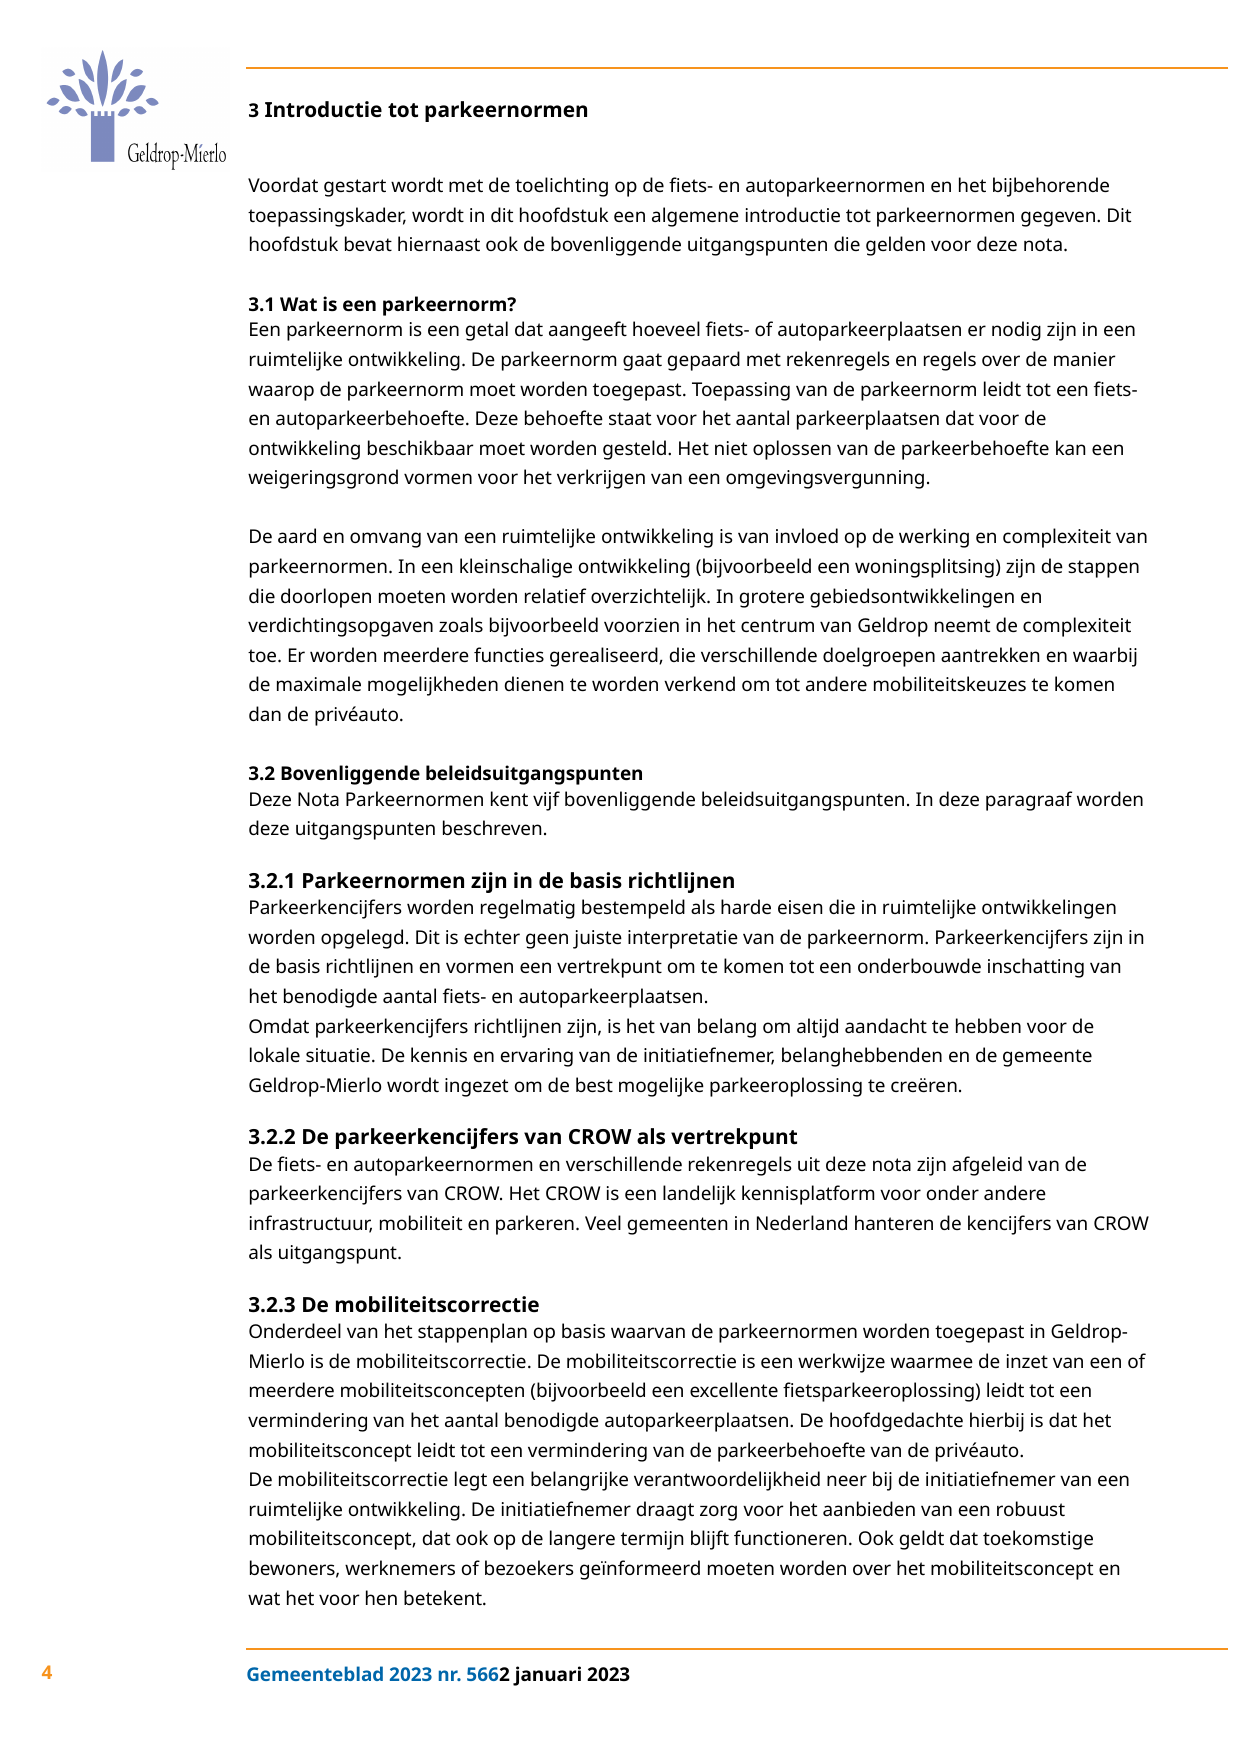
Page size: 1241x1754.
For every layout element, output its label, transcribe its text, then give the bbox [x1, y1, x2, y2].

text 3.2 Bovenliggende beleidsuitgangspunten [248, 760, 1152, 786]
picture [41, 47, 231, 172]
text Een parkeernorm is een getal dat aangeeft hoeveel fiets- of autoparkeerplaatsen er nodig zijn in een ruimtelijke ontwikkeling. De parkeernorm gaat gepaard met rekenregels en regels over de manier waarop de parkeernorm moet worden toegepast. Toepassing van de parkeernorm leidt tot een fiets- en autoparkeerbehoefte. Deze behoefte staat voor het aantal parkeerplaatsen dat voor de ontwikkeling beschikbaar moet worden gesteld. Het niet oplossen van de parkeerbehoefte kan een weigeringsgrond vormen voor het verkrijgen van een omgevingsvergunning. [248, 317, 1152, 490]
text 3.1 Wat is een parkeernorm? [248, 291, 1152, 317]
text 3.2.2 De parkeerkencijfers van CROW als vertrekpunt [248, 1122, 1152, 1151]
text De aard en omvang van een ruimtelijke ontwikkeling is van invloed op de werking en complexiteit van parkeernormen. In een kleinschalige ontwikkeling (bijvoorbeeld een woningsplitsing) zijn de stappen die doorlopen moeten worden relatief overzichtelijk. In grotere gebiedsontwikkelingen en verdichtingsopgaven zoals bijvoorbeeld voorzien in het centrum van Geldrop neemt de complexiteit toe. Er worden meerdere functies gerealiseerd, die verschillende doelgroepen aantrekken en waarbij de maximale mogelijkheden dienen te worden verkend om tot andere mobiliteitskeuzes te komen dan de privéauto. [248, 524, 1152, 727]
text 3.2.3 De mobiliteitscorrectie [248, 1290, 1152, 1318]
text Omdat parkeerkencijfers richtlijnen zijn, is het van belang om altijd aandacht te hebben voor de lokale situatie. De kennis en ervaring van de initiatiefnemer, belanghebbenden en de gemeente Geldrop-Mierlo wordt ingezet om de best mogelijke parkeeroplossing te creëren. [248, 1013, 1152, 1098]
text De fiets- en autoparkeernormen en verschillende rekenregels uit deze nota zijn afgeleid van de parkeerkencijfers van CROW. Het CROW is een landelijk kennisplatform voor onder andere infrastructuur, mobiliteit en parkeren. Veel gemeenten in Nederland hanteren de kencijfers van CROW als uitgangspunt. [248, 1151, 1152, 1265]
text Voordat gestart wordt met de toelichting op de fiets- en autoparkeernormen en het bijbehorende toepassingskader, wordt in dit hoofdstuk een algemene introductie tot parkeernormen gegeven. Dit hoofdstuk bevat hiernaast ook de bovenliggende uitgangspunten die gelden voor deze nota. [248, 172, 1152, 257]
text De mobiliteitscorrectie legt een belangrijke verantwoordelijkheid neer bij de initiatiefnemer van een ruimtelijke ontwikkeling. De initiatiefnemer draagt zorg voor het aanbieden van een robuust mobiliteitsconcept, dat ook op de langere termijn blijft functioneren. Ook geldt dat toekomstige bewoners, werknemers of bezoekers geïnformeerd moeten worden over het mobiliteitsconcept en wat het voor hen betekent. [248, 1466, 1152, 1610]
text 3 Introductie tot parkeernormen [248, 95, 1152, 123]
text Parkeerkencijfers worden regelmatig bestempeld als harde eisen die in ruimtelijke ontwikkelingen worden opgelegd. Dit is echter geen juiste interpretatie van de parkeernorm. Parkeerkencijfers zijn in de basis richtlijnen en vormen een vertrekpunt om te komen tot een onderbouwde inschatting van het benodigde aantal fiets- en autoparkeerplaatsen. [248, 894, 1152, 1009]
text Deze Nota Parkeernormen kent vijf bovenliggende beleidsuitgangspunten. In deze paragraaf worden deze uitgangspunten beschreven. [248, 786, 1152, 841]
text 3.2.1 Parkeernormen zijn in de basis richtlijnen [248, 866, 1152, 894]
text Onderdeel van het stappenplan op basis waarvan de parkeernormen worden toegepast in Geldrop-Mierlo is de mobiliteitscorrectie. De mobiliteitscorrectie is een werkwijze waarmee de inzet van een of meerdere mobiliteitsconcepten (bijvoorbeeld een excellente fietsparkeeroplossing) leidt tot een vermindering van het aantal benodigde autoparkeerplaatsen. De hoofdgedachte hierbij is dat het mobiliteitsconcept leidt tot een vermindering van de parkeerbehoefte van de privéauto. [248, 1318, 1152, 1462]
